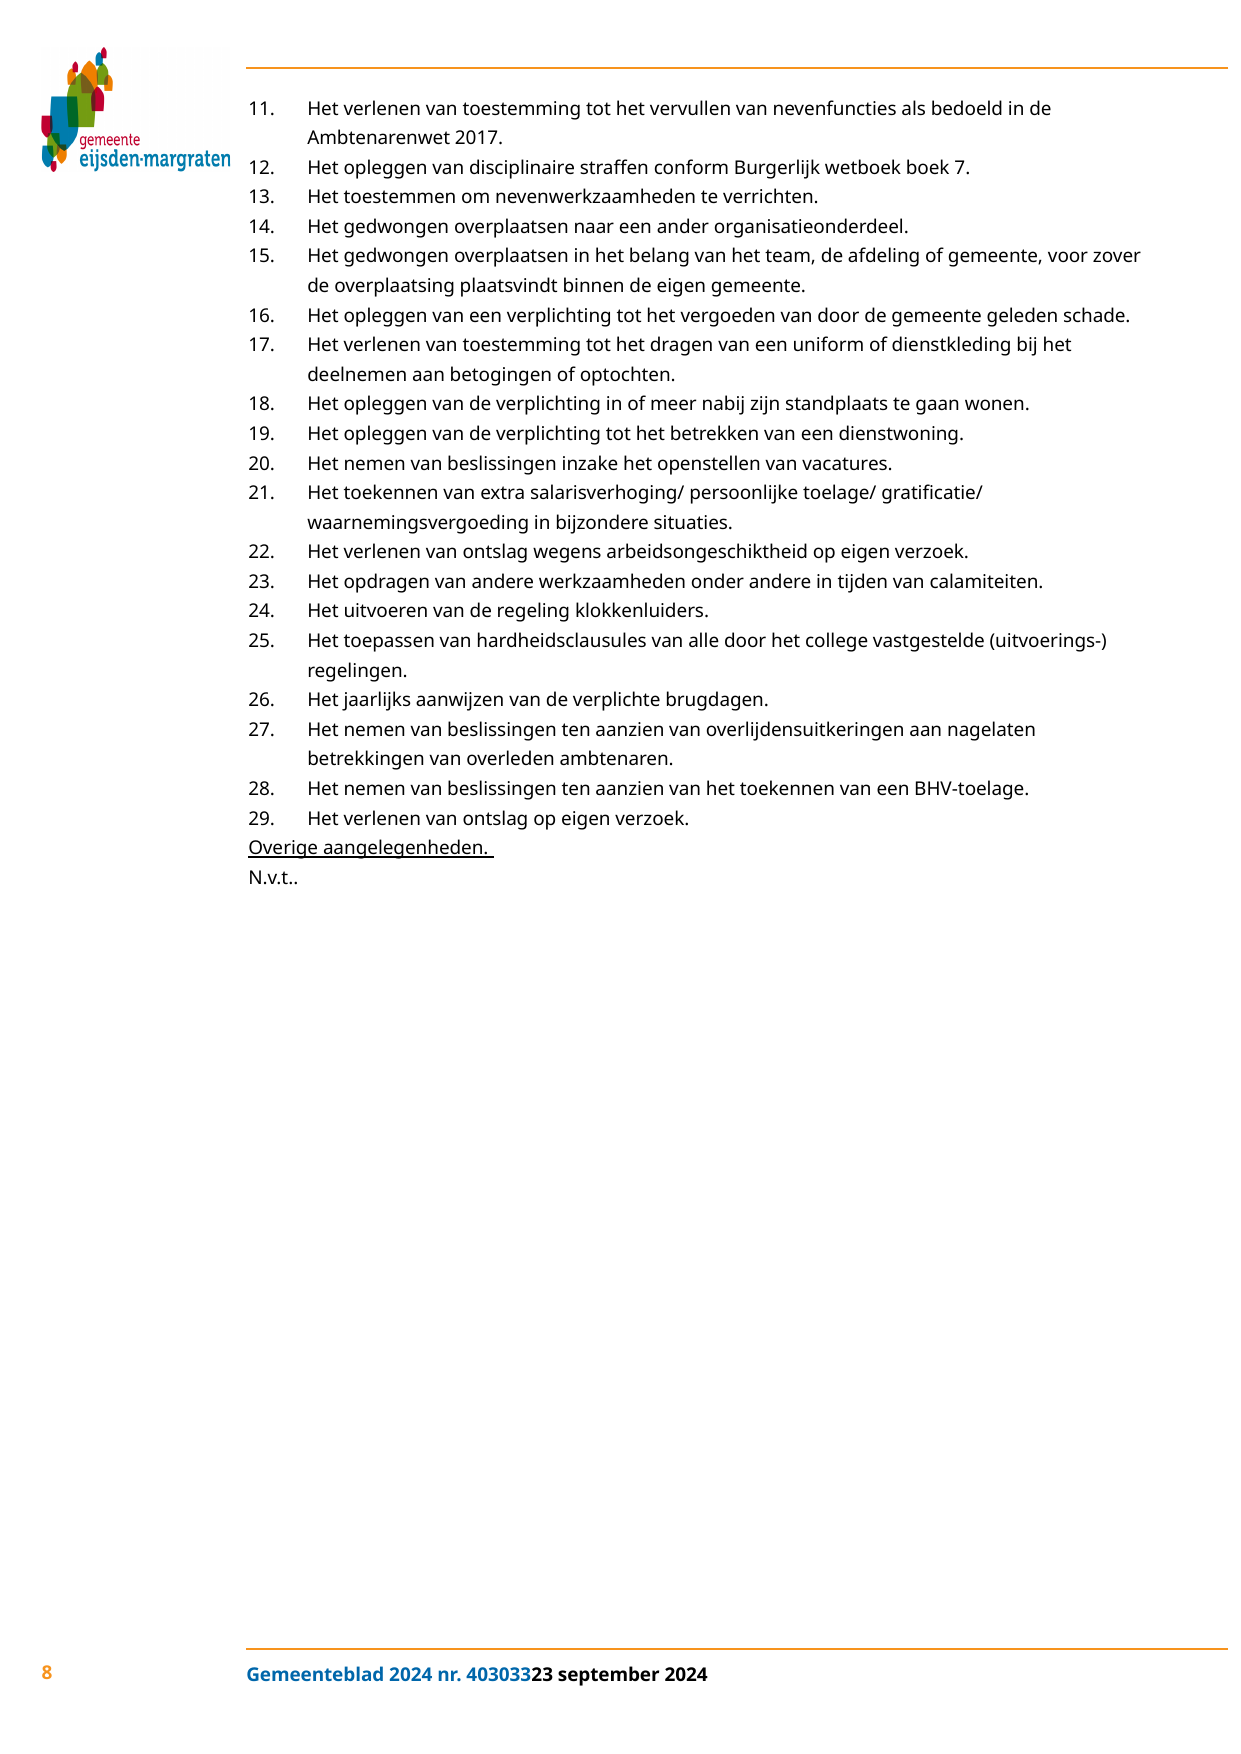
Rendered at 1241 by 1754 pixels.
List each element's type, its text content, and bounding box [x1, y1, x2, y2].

list Het opleggen van een verplichting tot het vergoeden van door de gemeente geleden schade. [248, 302, 1152, 328]
list Het nemen van beslissingen ten aanzien van overlijdensuitkeringen aan nagelaten betrekkingen van overleden ambtenaren. [248, 716, 1152, 771]
list Het jaarlijks aanwijzen van de verplichte brugdagen. [248, 686, 1152, 712]
list Het toekennen van extra salarisverhoging/ persoonlijke toelage/ gratificatie/ waarnemingsvergoeding in bijzondere situaties. [248, 479, 1152, 535]
list Het nemen van beslissingen inzake het openstellen van vacatures. [248, 450, 1152, 476]
list Het verlenen van ontslag op eigen verzoek. [248, 805, 1152, 831]
text N.v.t.. [248, 864, 1152, 890]
list Het uitvoeren van de regeling klokkenluiders. [248, 598, 1152, 623]
list Het opleggen van disciplinaire straffen conform Burgerlijk wetboek boek 7. [248, 154, 1152, 180]
list Het verlenen van toestemming tot het vervullen van nevenfuncties als bedoeld in de Ambtenarenwet 2017. [248, 95, 1152, 150]
list Het toestemmen om nevenwerkzaamheden te verrichten. [248, 183, 1152, 209]
list Het opleggen van de verplichting in of meer nabij zijn standplaats te gaan wonen. [248, 391, 1152, 416]
list Het nemen van beslissingen ten aanzien van het toekennen van een BHV-toelage. [248, 775, 1152, 801]
list Het verlenen van ontslag wegens arbeidsongeschiktheid op eigen verzoek. [248, 538, 1152, 564]
list Het verlenen van toestemming tot het dragen van een uniform of dienstkleding bij het deelnemen aan betogingen of optochten. [248, 331, 1152, 387]
list Het opdragen van andere werkzaamheden onder andere in tijden van calamiteiten. [248, 568, 1152, 594]
list Het toepassen van hardheidsclausules van alle door het college vastgestelde (uitvoerings-) regelingen. [248, 627, 1152, 683]
list Het gedwongen overplaatsen in het belang van het team, de afdeling of gemeente, voor zover de overplaatsing plaatsvindt binnen de eigen gemeente. [248, 243, 1152, 298]
text Overige aangelegenheden. [248, 834, 1152, 860]
list Het opleggen van de verplichting tot het betrekken van een dienstwoning. [248, 420, 1152, 446]
picture [41, 47, 231, 172]
list Het gedwongen overplaatsen naar een ander organisatieonderdeel. [248, 213, 1152, 239]
